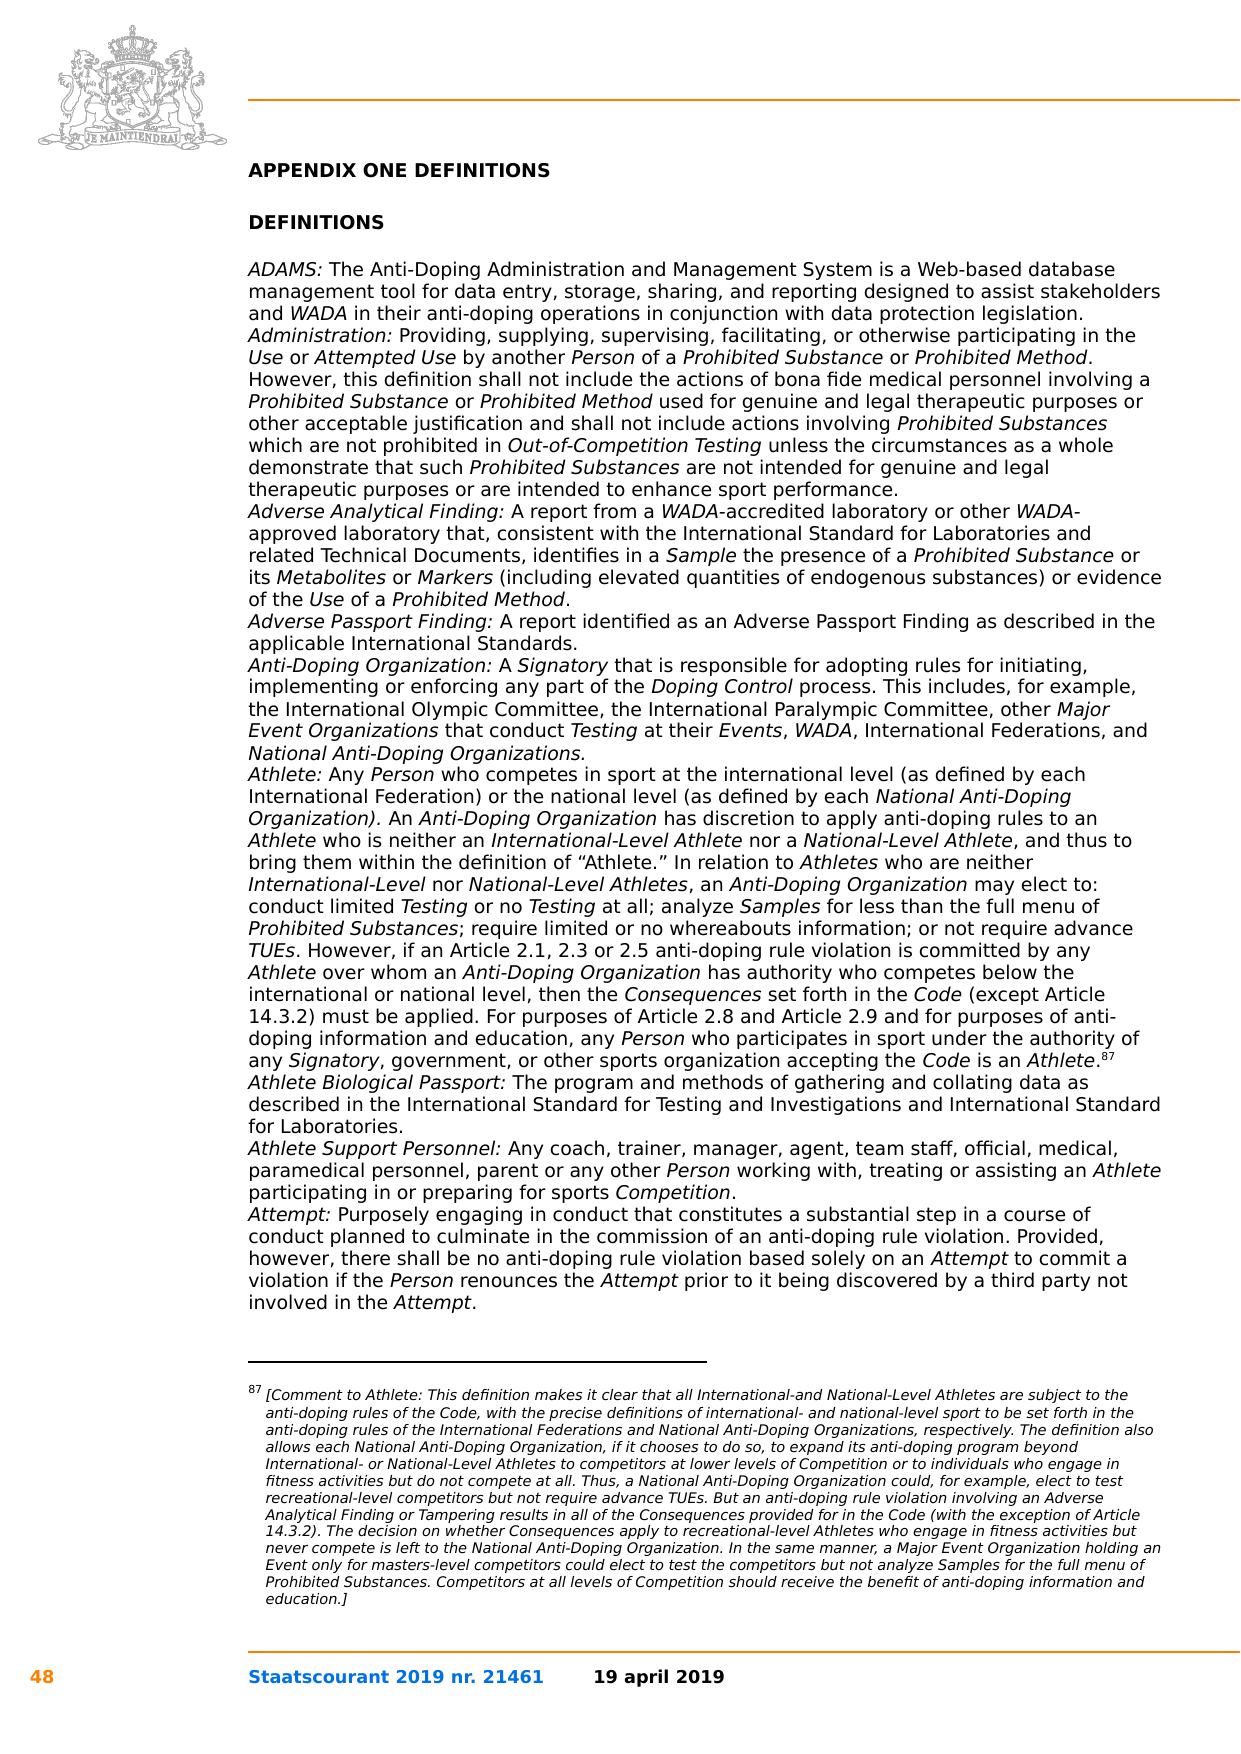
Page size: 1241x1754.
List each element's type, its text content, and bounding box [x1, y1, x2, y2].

subtitle DEFINITIONS [248, 212, 1163, 234]
text Administration: Providing, supplying, supervising, facilitating, or otherwise participating in the Use or Attempted Use by another Person of a Prohibited Substance or Prohibited Method. However, this definition shall not include the actions of bona fide medical personnel involving a Prohibited Substance or Prohibited Method used for genuine and legal therapeutic purposes or other acceptable justification and shall not include actions involving Prohibited Substances which are not prohibited in Out-of-Competition Testing unless the circumstances as a whole demonstrate that such Prohibited Substances are not intended for genuine and legal therapeutic purposes or are intended to enhance sport performance. [248, 325, 1163, 501]
text Athlete Biological Passport: The program and methods of gathering and collating data as described in the International Standard for Testing and Investigations and International Standard for Laboratories. [248, 1072, 1163, 1138]
text [Comment to Athlete: This definition makes it clear that all International-and National-Level Athletes are subject to the anti-doping rules of the Code, with the precise definitions of international- and national-level sport to be set forth in the anti-doping rules of the International Federations and National Anti-Doping Organizations, respectively. The definition also allows each National Anti-Doping Organization, if it chooses to do so, to expand its anti-doping program beyond International- or National-Level Athletes to competitors at lower levels of Competition or to individuals who engage in fitness activities but do not compete at all. Thus, a National Anti-Doping Organization could, for example, elect to test recreational-level competitors but not require advance TUEs. But an anti-doping rule violation involving an Adverse Analytical Finding or Tampering results in all of the Consequences provided for in the Code (with the exception of Article 14.3.2). The decision on whether Consequences apply to recreational-level Athletes who engage in fitness activities but never compete is left to the National Anti-Doping Organization. In the same manner, a Major Event Organization holding an Event only for masters-level competitors could elect to test the competitors but not analyze Samples for the full menu of Prohibited Substances. Competitors at all levels of Competition should receive the benefit of anti-doping information and education.] [248, 1383, 1163, 1608]
subtitle APPENDIX ONE DEFINITIONS [248, 160, 1163, 182]
picture [38, 25, 227, 150]
text Athlete: Any Person who competes in sport at the international level (as defined by each International Federation) or the national level (as defined by each National Anti-Doping Organization). An Anti-Doping Organization has discretion to apply anti-doping rules to an Athlete who is neither an International-Level Athlete nor a National-Level Athlete, and thus to bring them within the definition of “Athlete.” In relation to Athletes who are neither International-Level nor National-Level Athletes, an Anti-Doping Organization may elect to: conduct limited Testing or no Testing at all; analyze Samples for less than the full menu of Prohibited Substances; require limited or no whereabouts information; or not require advance TUEs. However, if an Article 2.1, 2.3 or 2.5 anti-doping rule violation is committed by any Athlete over whom an Anti-Doping Organization has authority who competes below the international or national level, then the Consequences set forth in the Code (except Article 14.3.2) must be applied. For purposes of Article 2.8 and Article 2.9 and for purposes of anti-doping information and education, any Person who participates in sport under the authority of any Signatory, government, or other sports organization accepting the Code is an Athlete. [248, 764, 1163, 1072]
text Adverse Passport Finding: A report identified as an Adverse Passport Finding as described in the applicable International Standards. [248, 611, 1163, 654]
text Athlete Support Personnel: Any coach, trainer, manager, agent, team staff, official, medical, paramedical personnel, parent or any other Person working with, treating or assisting an Athlete participating in or preparing for sports Competition. [248, 1138, 1163, 1204]
text Adverse Analytical Finding: A report from a WADA-accredited laboratory or other WADA-approved laboratory that, consistent with the International Standard for Laboratories and related Technical Documents, identifies in a Sample the presence of a Prohibited Substance or its Metabolites or Markers (including elevated quantities of endogenous substances) or evidence of the Use of a Prohibited Method. [248, 501, 1163, 611]
text Anti-Doping Organization: A Signatory that is responsible for adopting rules for initiating, implementing or enforcing any part of the Doping Control process. This includes, for example, the International Olympic Committee, the International Paralympic Committee, other Major Event Organizations that conduct Testing at their Events, WADA, International Federations, and National Anti-Doping Organizations. [248, 654, 1163, 764]
text ADAMS: The Anti-Doping Administration and Management System is a Web-based database management tool for data entry, storage, sharing, and reporting designed to assist stakeholders and WADA in their anti-doping operations in conjunction with data protection legislation. [248, 259, 1163, 325]
text Attempt: Purposely engaging in conduct that constitutes a substantial step in a course of conduct planned to culminate in the commission of an anti-doping rule violation. Provided, however, there shall be no anti-doping rule violation based solely on an Attempt to commit a violation if the Person renounces the Attempt prior to it being discovered by a third party not involved in the Attempt. [248, 1204, 1163, 1314]
